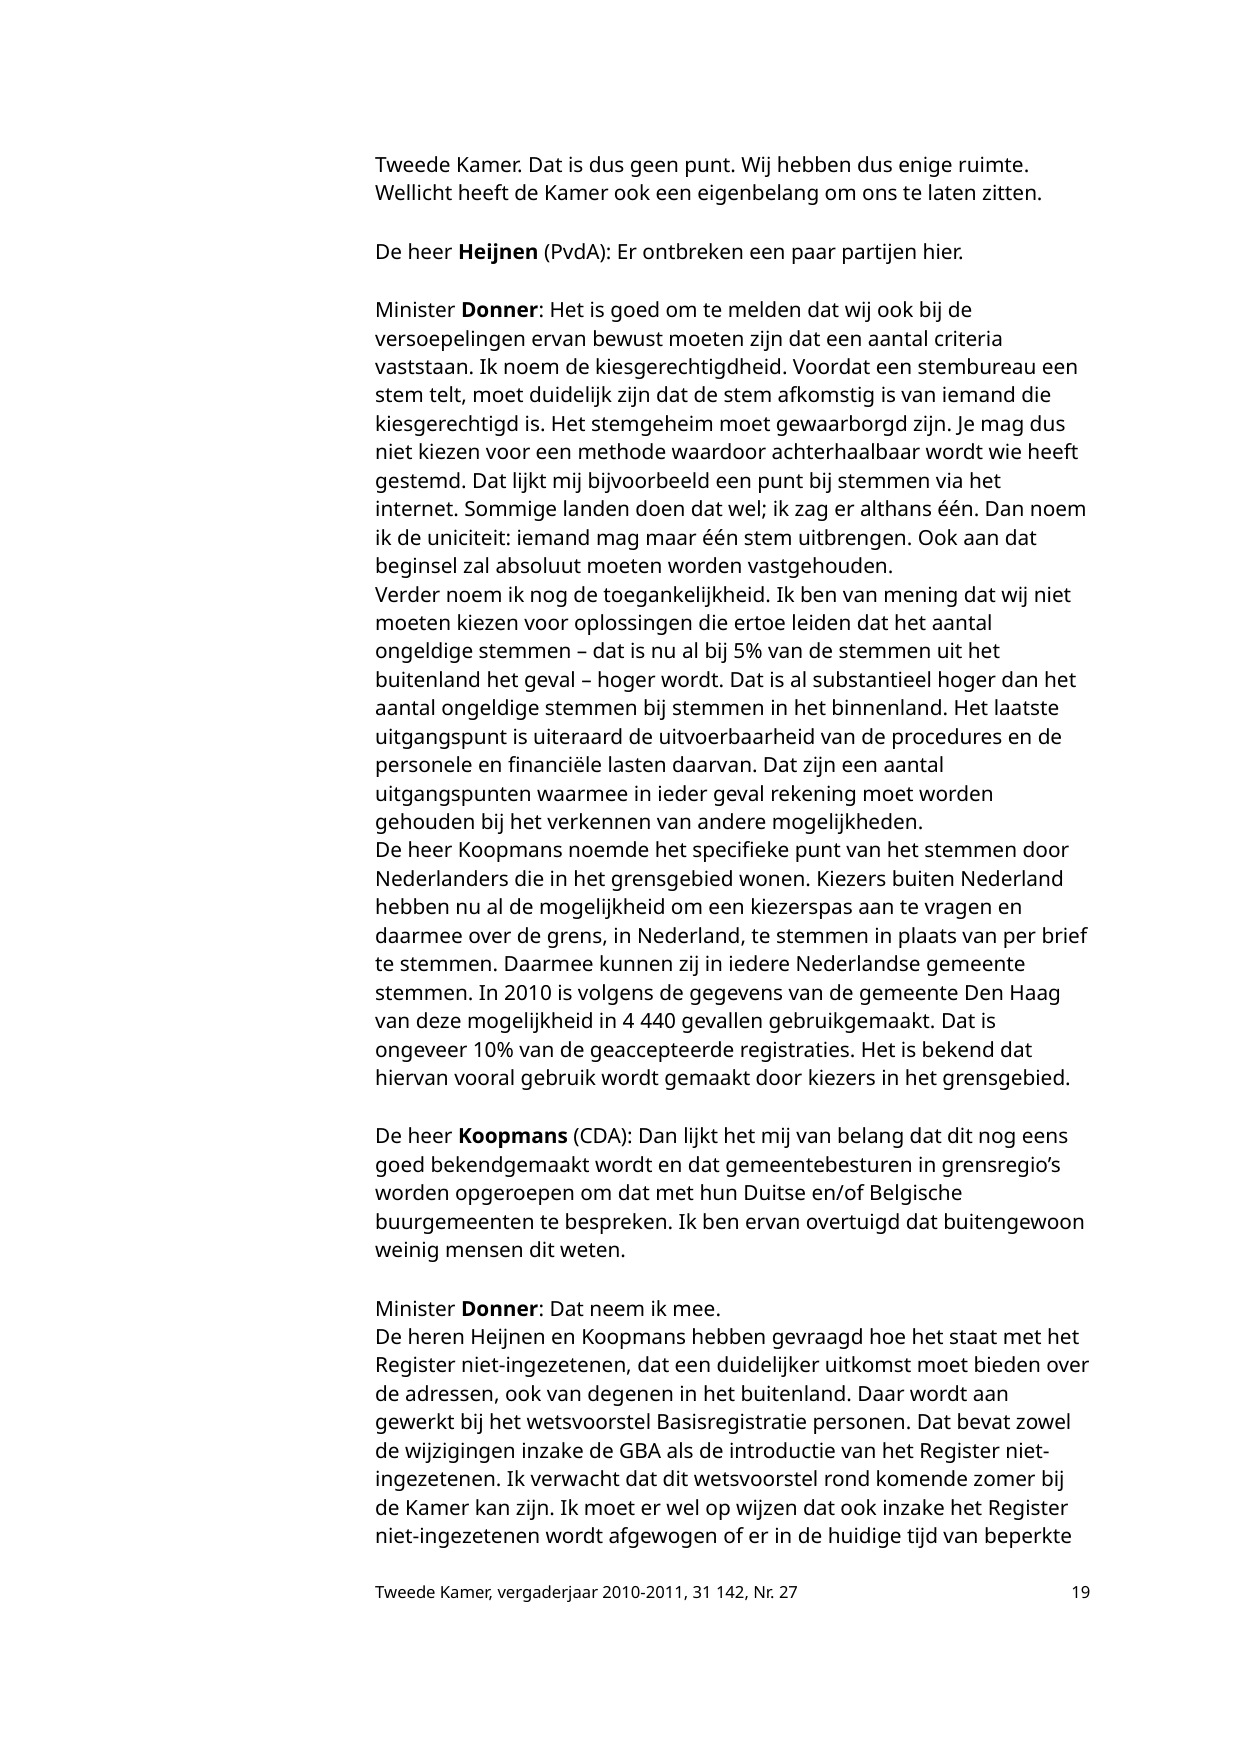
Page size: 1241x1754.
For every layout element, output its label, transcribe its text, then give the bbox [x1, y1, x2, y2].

text De heer Heijnen (PvdA): Er ontbreken een paar partijen hier. [375, 237, 1090, 265]
text Tweede Kamer. Dat is dus geen punt. Wij hebben dus enige ruimte. Wellicht heeft de Kamer ook een eigenbelang om ons te laten zitten. [375, 150, 1090, 207]
text De heer Koopmans noemde het specifieke punt van het stemmen door Nederlanders die in het grensgebied wonen. Kiezers buiten Nederland hebben nu al de mogelijkheid om een kiezerspas aan te vragen en daarmee over de grens, in Nederland, te stemmen in plaats van per brief te stemmen. Daarmee kunnen zij in iedere Nederlandse gemeente stemmen. In 2010 is volgens de gegevens van de gemeente Den Haag van deze mogelijkheid in 4 440 gevallen gebruikgemaakt. Dat is ongeveer 10% van de geaccepteerde registraties. Het is bekend dat hiervan vooral gebruik wordt gemaakt door kiezers in het grensgebied. [375, 836, 1090, 1092]
text De heer Koopmans (CDA): Dan lijkt het mij van belang dat dit nog eens goed bekendgemaakt wordt en dat gemeentebesturen in grensregio’s worden opgeroepen om dat met hun Duitse en/of Belgische buurgemeenten te bespreken. Ik ben ervan overtuigd dat buitengewoon weinig mensen dit weten. [375, 1122, 1090, 1264]
text De heren Heijnen en Koopmans hebben gevraagd hoe het staat met het Register niet-ingezetenen, dat een duidelijker uitkomst moet bieden over de adressen, ook van degenen in het buitenland. Daar wordt aan gewerkt bij het wetsvoorstel Basisregistratie personen. Dat bevat zowel de wijzigingen inzake de GBA als de introductie van het Register niet-ingezetenen. Ik verwacht dat dit wetsvoorstel rond komende zomer bij de Kamer kan zijn. Ik moet er wel op wijzen dat ook inzake het Register niet-ingezetenen wordt afgewogen of er in de huidige tijd van beperkte [375, 1322, 1090, 1550]
text Minister Donner: Dat neem ik mee. [375, 1294, 1090, 1322]
text Verder noem ik nog de toegankelijkheid. Ik ben van mening dat wij niet moeten kiezen voor oplossingen die ertoe leiden dat het aantal ongeldige stemmen – dat is nu al bij 5% van de stemmen uit het buitenland het geval – hoger wordt. Dat is al substantieel hoger dan het aantal ongeldige stemmen bij stemmen in het binnenland. Het laatste uitgangspunt is uiteraard de uitvoerbaarheid van de procedures en de personele en financiële lasten daarvan. Dat zijn een aantal uitgangspunten waarmee in ieder geval rekening moet worden gehouden bij het verkennen van andere mogelijkheden. [375, 580, 1090, 836]
text Minister Donner: Het is goed om te melden dat wij ook bij de versoepelingen ervan bewust moeten zijn dat een aantal criteria vaststaan. Ik noem de kiesgerechtigdheid. Voordat een stembureau een stem telt, moet duidelijk zijn dat de stem afkomstig is van iemand die kiesgerechtigd is. Het stemgeheim moet gewaarborgd zijn. Je mag dus niet kiezen voor een methode waardoor achterhaalbaar wordt wie heeft gestemd. Dat lijkt mij bijvoorbeeld een punt bij stemmen via het internet. Sommige landen doen dat wel; ik zag er althans één. Dan noem ik de uniciteit: iemand mag maar één stem uitbrengen. Ook aan dat beginsel zal absoluut moeten worden vastgehouden. [375, 295, 1090, 580]
